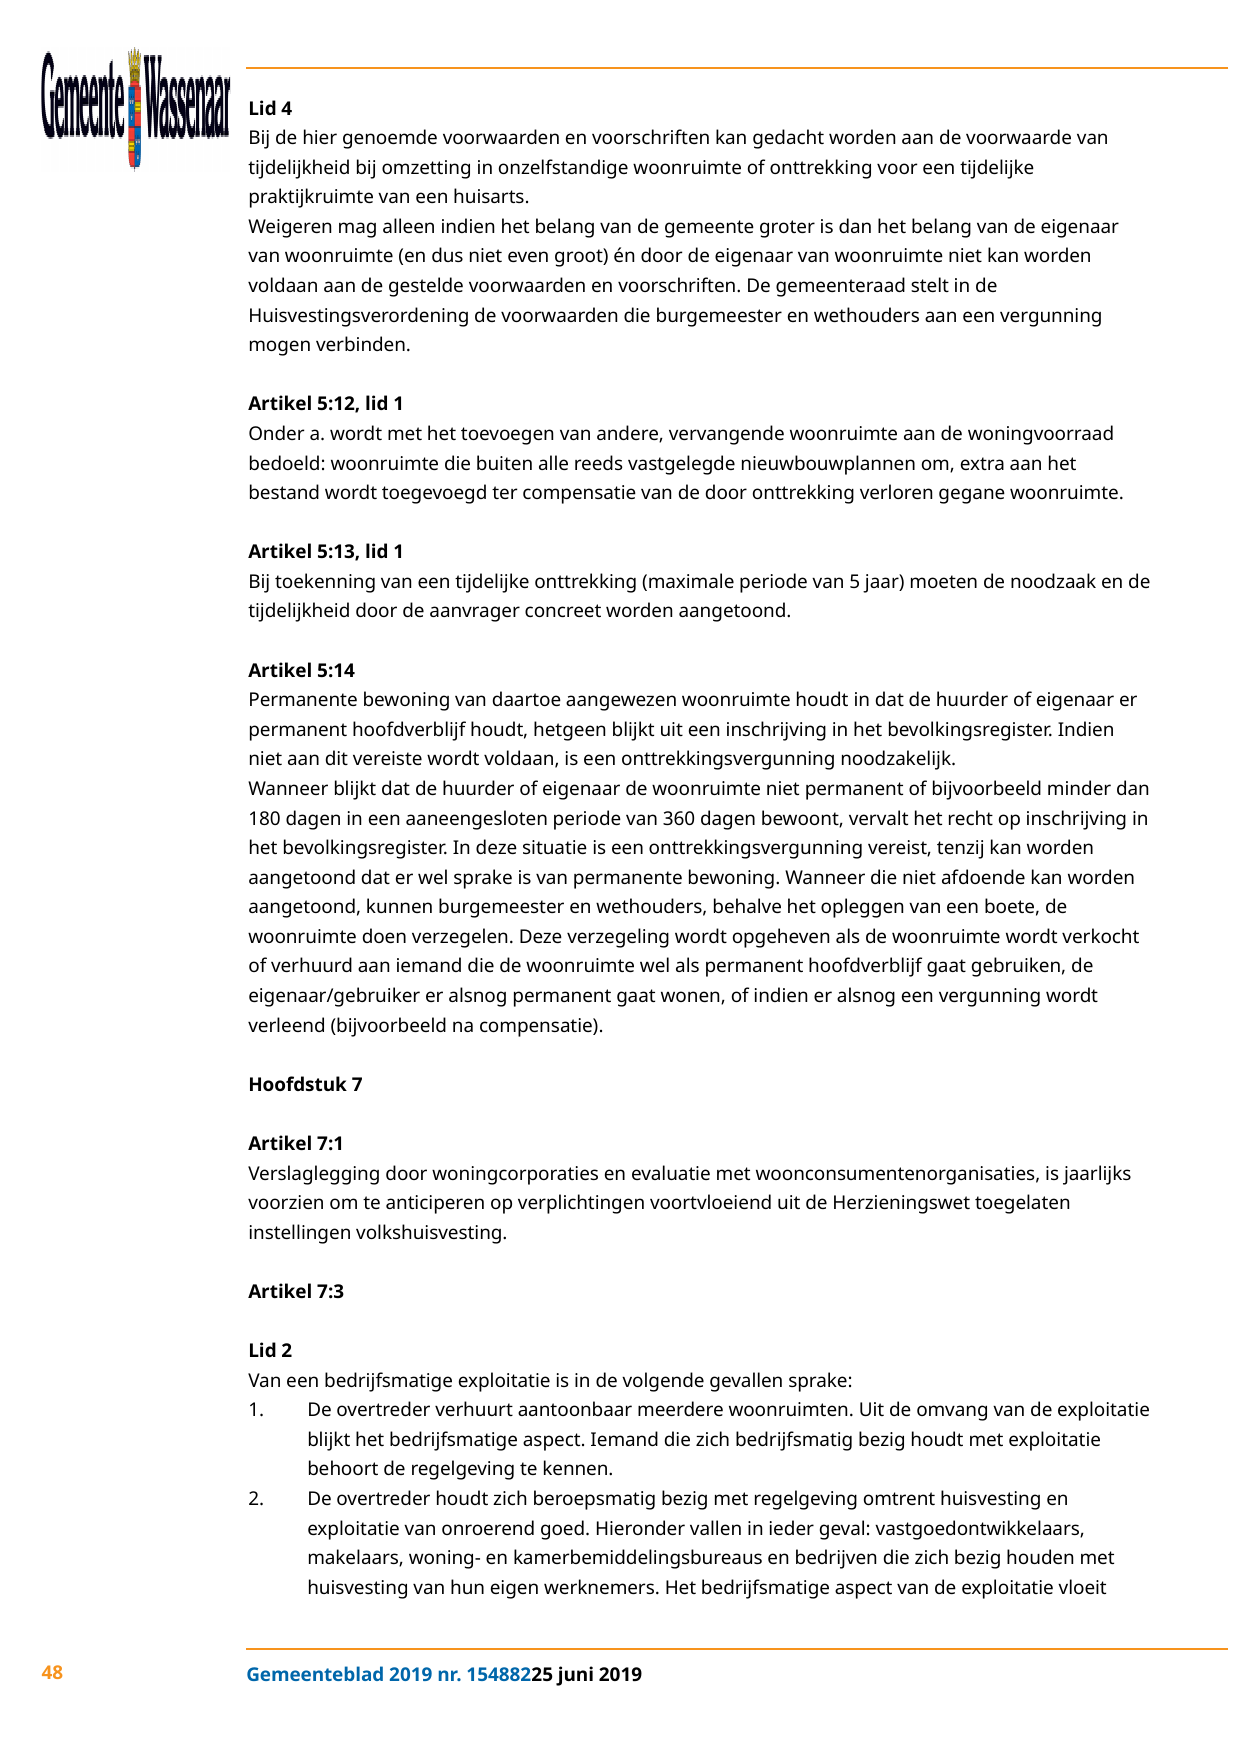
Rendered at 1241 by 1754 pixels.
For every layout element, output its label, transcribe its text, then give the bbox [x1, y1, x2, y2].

text Artikel 7:3 [248, 1278, 1152, 1304]
text Artikel 5:13, lid 1 [248, 538, 1152, 564]
text Permanente bewoning van daartoe aangewezen woonruimte houdt in dat de huurder of eigenaar er permanent hoofdverblijf houdt, hetgeen blijkt uit een inschrijving in het bevolkingsregister. Indien niet aan dit vereiste wordt voldaan, is een onttrekkingsvergunning noodzakelijk. [248, 686, 1152, 771]
text Bij toekenning van een tijdelijke onttrekking (maximale periode van 5 jaar) moeten de noodzaak en de tijdelijkheid door de aanvrager concreet worden aangetoond. [248, 568, 1152, 623]
picture [41, 47, 231, 172]
text Artikel 5:14 [248, 657, 1152, 683]
text Hoofdstuk 7 [248, 1071, 1152, 1097]
text Artikel 7:1 [248, 1130, 1152, 1156]
text Van een bedrijfsmatige exploitatie is in de volgende gevallen sprake: [248, 1367, 1152, 1393]
text Onder a. wordt met het toevoegen van andere, vervangende woonruimte aan de woningvoorraad bedoeld: woonruimte die buiten alle reeds vastgelegde nieuwbouwplannen om, extra aan het bestand wordt toegevoegd ter compensatie van de door onttrekking verloren gegane woonruimte. [248, 420, 1152, 505]
text Wanneer blijkt dat de huurder of eigenaar de woonruimte niet permanent of bijvoorbeeld minder dan 180 dagen in een aaneengesloten periode van 360 dagen bewoont, vervalt het recht op inschrijving in het bevolkingsregister. In deze situatie is een onttrekkingsvergunning vereist, tenzij kan worden aangetoond dat er wel sprake is van permanente bewoning. Wanneer die niet afdoende kan worden aangetoond, kunnen burgemeester en wethouders, behalve het opleggen van een boete, de woonruimte doen verzegelen. Deze verzegeling wordt opgeheven als de woonruimte wordt verkocht of verhuurd aan iemand die de woonruimte wel als permanent hoofdverblijf gaat gebruiken, de eigenaar/gebruiker er alsnog permanent gaat wonen, of indien er alsnog een vergunning wordt verleend (bijvoorbeeld na compensatie). [248, 775, 1152, 1038]
text Lid 4 [248, 95, 1152, 121]
text Bij de hier genoemde voorwaarden en voorschriften kan gedacht worden aan de voorwaarde van tijdelijkheid bij omzetting in onzelfstandige woonruimte of onttrekking voor een tijdelijke praktijkruimte van een huisarts. [248, 124, 1152, 209]
text Verslaglegging door woningcorporaties en evaluatie met woonconsumentenorganisaties, is jaarlijks voorzien om te anticiperen op verplichtingen voortvloeiend uit de Herzieningswet toegelaten instellingen volkshuisvesting. [248, 1160, 1152, 1245]
list De overtreder houdt zich beroepsmatig bezig met regelgeving omtrent huisvesting en exploitatie van onroerend goed. Hieronder vallen in ieder geval: vastgoedontwikkelaars, makelaars, woning- en kamerbemiddelingsbureaus en bedrijven die zich bezig houden met huisvesting van hun eigen werknemers. Het bedrijfsmatige aspect van de exploitatie vloeit [248, 1485, 1152, 1600]
text Weigeren mag alleen indien het belang van de gemeente groter is dan het belang van de eigenaar van woonruimte (en dus niet even groot) én door de eigenaar van woonruimte niet kan worden voldaan aan de gestelde voorwaarden en voorschriften. De gemeenteraad stelt in de Huisvestingsverordening de voorwaarden die burgemeester en wethouders aan een vergunning mogen verbinden. [248, 213, 1152, 357]
text Artikel 5:12, lid 1 [248, 391, 1152, 416]
text Lid 2 [248, 1337, 1152, 1363]
list De overtreder verhuurt aantoonbaar meerdere woonruimten. Uit de omvang van de exploitatie blijkt het bedrijfsmatige aspect. Iemand die zich bedrijfsmatig bezig houdt met exploitatie behoort de regelgeving te kennen. [248, 1396, 1152, 1481]
